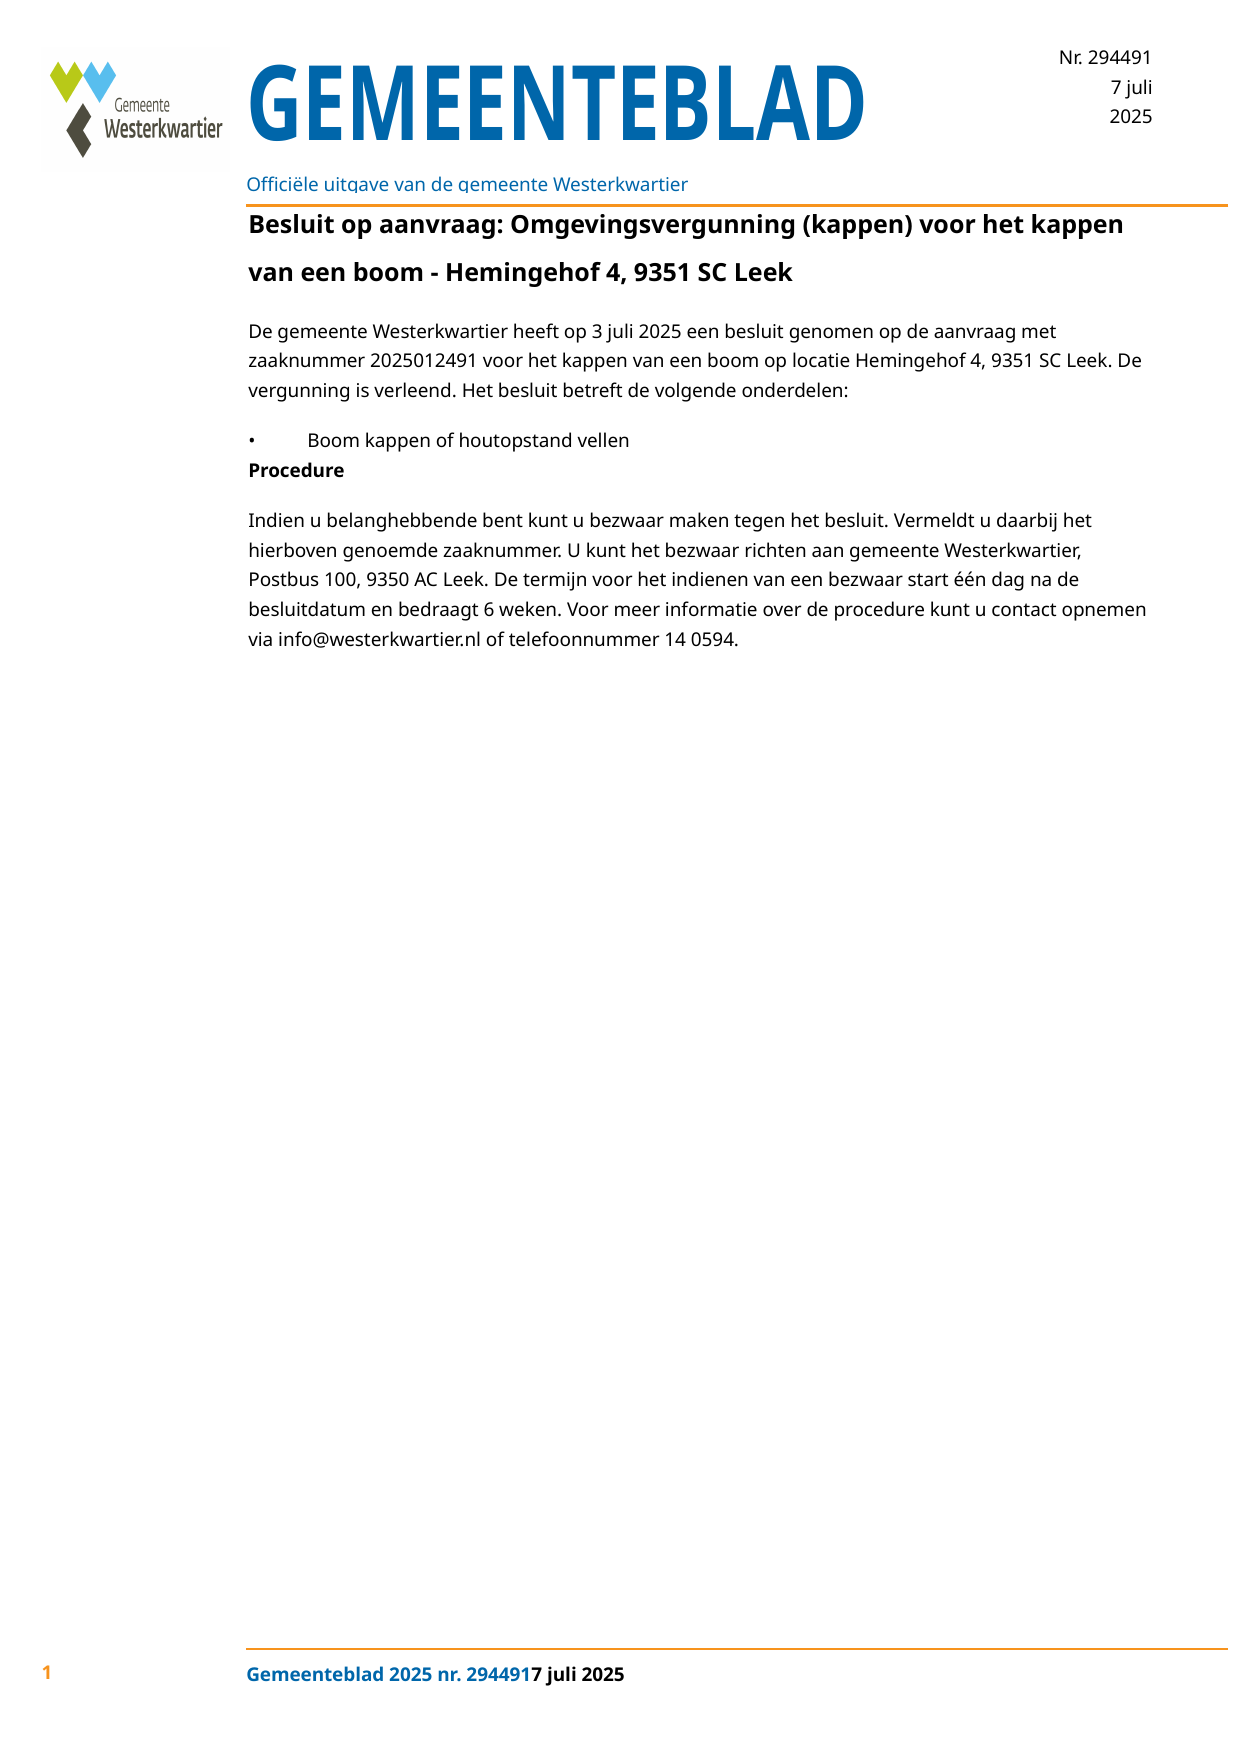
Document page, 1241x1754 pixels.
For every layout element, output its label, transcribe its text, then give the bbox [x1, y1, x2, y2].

picture [41, 47, 231, 172]
text De gemeente Westerkwartier heeft op 3 juli 2025 een besluit genomen op de aanvraag met zaaknummer 2025012491 voor het kappen van een boom op locatie Hemingehof 4, 9351 SC Leek. De vergunning is verleend. Het besluit betreft de volgende onderdelen: [248, 318, 1152, 403]
text Indien u belanghebbende bent kunt u bezwaar maken tegen het besluit. Vermeldt u daarbij het hierboven genoemde zaaknummer. U kunt het bezwaar richten aan gemeente Westerkwartier, Postbus 100, 9350 AC Leek. De termijn voor het indienen van een bezwaar start één dag na de besluitdatum en bedraagt 6 weken. Voor meer informatie over de procedure kunt u contact opnemen via info@westerkwartier.nl of telefoonnummer 14 0594. [248, 507, 1152, 652]
text Procedure [248, 457, 1152, 483]
list Boom kappen of houtopstand vellen [248, 427, 1152, 453]
text Besluit op aanvraag: Omgevingsvergunning (kappen) voor het kappen van een boom - Hemingehof 4, 9351 SC Leek [248, 207, 1152, 288]
